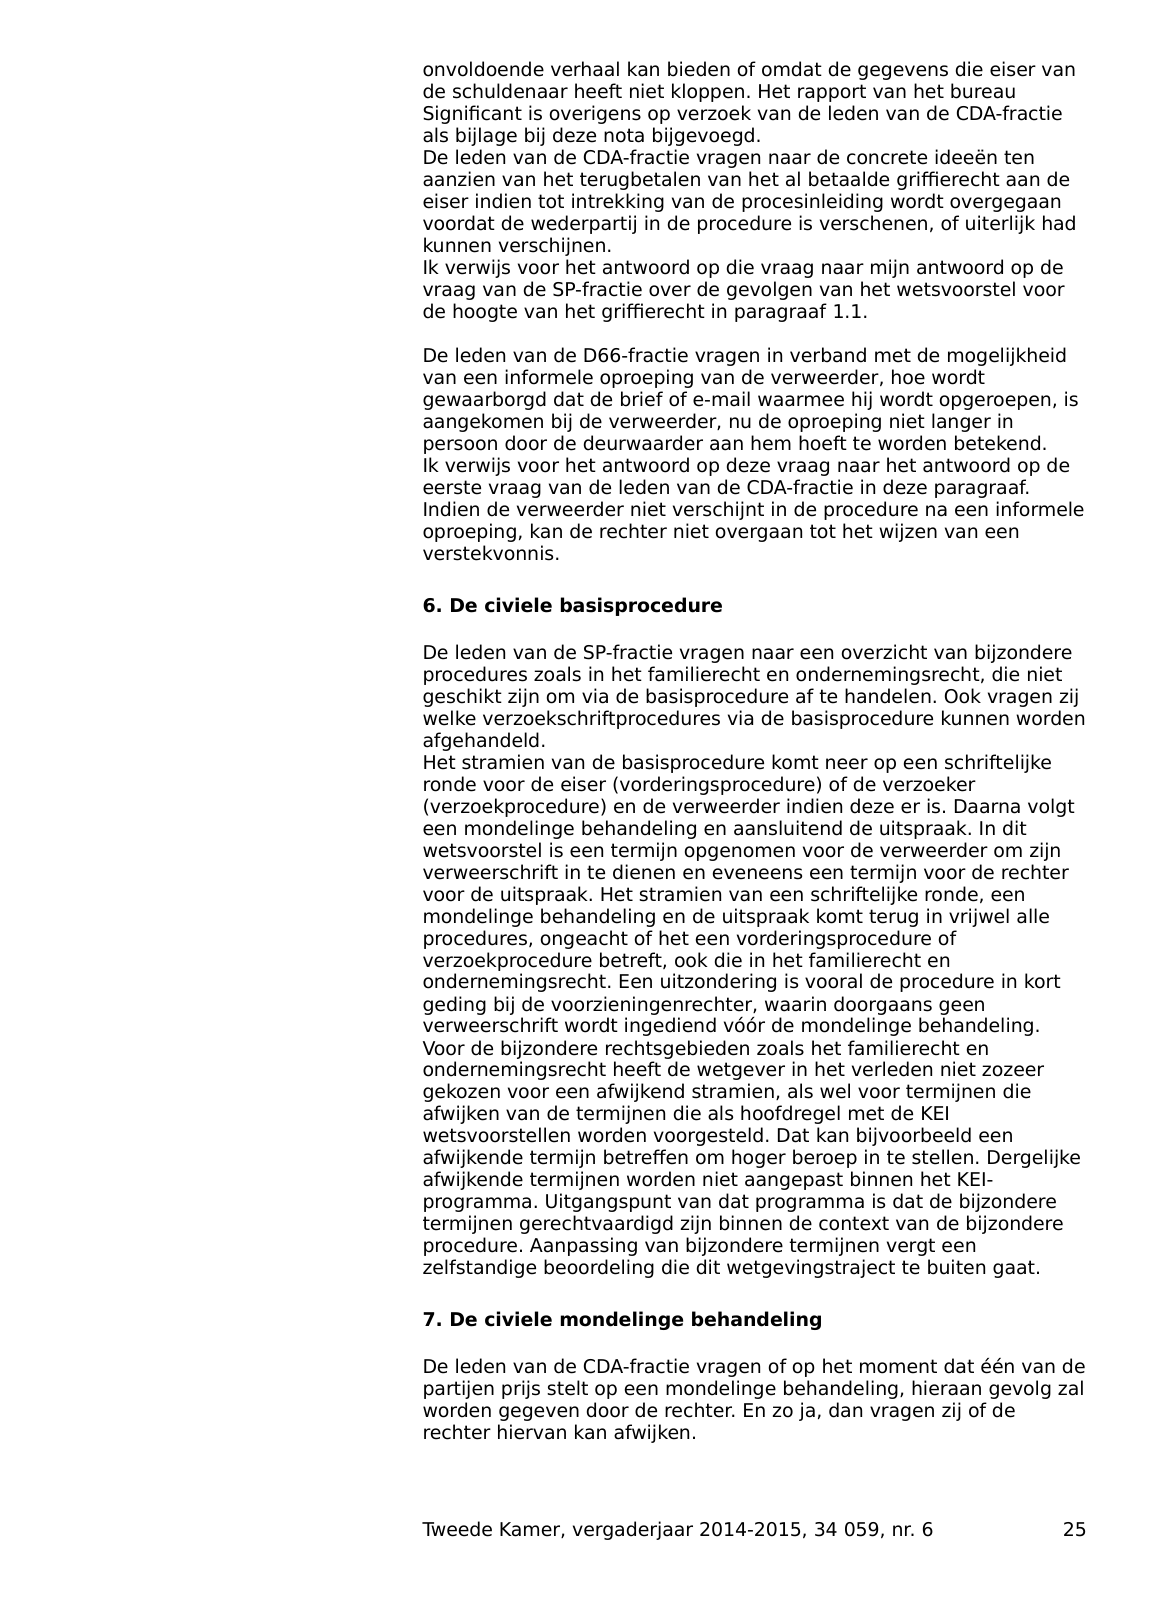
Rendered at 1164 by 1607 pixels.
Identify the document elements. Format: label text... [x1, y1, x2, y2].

text Het stramien van de basisprocedure komt neer op een schriftelijke ronde voor de eiser (vorderingsprocedure) of de verzoeker (verzoekprocedure) en de verweerder indien deze er is. Daarna volgt een mondelinge behandeling en aansluitend de uitspraak. In dit wetsvoorstel is een termijn opgenomen voor de verweerder om zijn verweerschrift in te dienen en eveneens een termijn voor de rechter voor de uitspraak. Het stramien van een schriftelijke ronde, een mondelinge behandeling en de uitspraak komt terug in vrijwel alle procedures, ongeacht of het een vorderingsprocedure of verzoekprocedure betreft, ook die in het familierecht en ondernemingsrecht. Een uitzondering is vooral de procedure in kort geding bij de voorzieningenrechter, waarin doorgaans geen verweerschrift wordt ingediend vóór de mondelinge behandeling. Voor de bijzondere rechtsgebieden zoals het familierecht en ondernemingsrecht heeft de wetgever in het verleden niet zozeer gekozen voor een afwijkend stramien, als wel voor termijnen die afwijken van de termijnen die als hoofdregel met de KEI wetsvoorstellen worden voorgesteld. Dat kan bijvoorbeeld een afwijkende termijn betreffen om hoger beroep in te stellen. Dergelijke afwijkende termijnen worden niet aangepast binnen het KEI-programma. Uitgangspunt van dat programma is dat de bijzondere termijnen gerechtvaardigd zijn binnen de context van de bijzondere procedure. Aanpassing van bijzondere termijnen vergt een zelfstandige beoordeling die dit wetgevingstraject te buiten gaat. [422, 752, 1087, 1279]
text De leden van de CDA-fractie vragen of op het moment dat één van de partijen prijs stelt op een mondelinge behandeling, hieraan gevolg zal worden gegeven door de rechter. En zo ja, dan vragen zij of de rechter hiervan kan afwijken. [422, 1356, 1087, 1444]
text De leden van de CDA-fractie vragen naar de concrete ideeën ten aanzien van het terugbetalen van het al betaalde griffierecht aan de eiser indien tot intrekking van de procesinleiding wordt overgegaan voordat de wederpartij in de procedure is verschenen, of uiterlijk had kunnen verschijnen. [422, 147, 1087, 257]
text Ik verwijs voor het antwoord op deze vraag naar het antwoord op de eerste vraag van de leden van de CDA-fractie in deze paragraaf. Indien de verweerder niet verschijnt in de procedure na een informele oproeping, kan de rechter niet overgaan tot het wijzen van een verstekvonnis. [422, 455, 1087, 565]
text De leden van de SP-fractie vragen naar een overzicht van bijzondere procedures zoals in het familierecht en ondernemingsrecht, die niet geschikt zijn om via de basisprocedure af te handelen. Ook vragen zij welke verzoekschriftprocedures via de basisprocedure kunnen worden afgehandeld. [422, 642, 1087, 752]
text De leden van de D66-fractie vragen in verband met de mogelijkheid van een informele oproeping van de verweerder, hoe wordt gewaarborgd dat de brief of e-mail waarmee hij wordt opgeroepen, is aangekomen bij de verweerder, nu de oproeping niet langer in persoon door de deurwaarder aan hem hoeft te worden betekend. [422, 345, 1087, 455]
subtitle 7. De civiele mondelinge behandeling [422, 1309, 1087, 1331]
text onvoldoende verhaal kan bieden of omdat de gegevens die eiser van de schuldenaar heeft niet kloppen. Het rapport van het bureau Significant is overigens op verzoek van de leden van de CDA-fractie als bijlage bij deze nota bijgevoegd. [422, 59, 1087, 147]
subtitle 6. De civiele basisprocedure [422, 595, 1087, 617]
text Ik verwijs voor het antwoord op die vraag naar mijn antwoord op de vraag van de SP-fractie over de gevolgen van het wetsvoorstel voor de hoogte van het griffierecht in paragraaf 1.1. [422, 257, 1087, 323]
